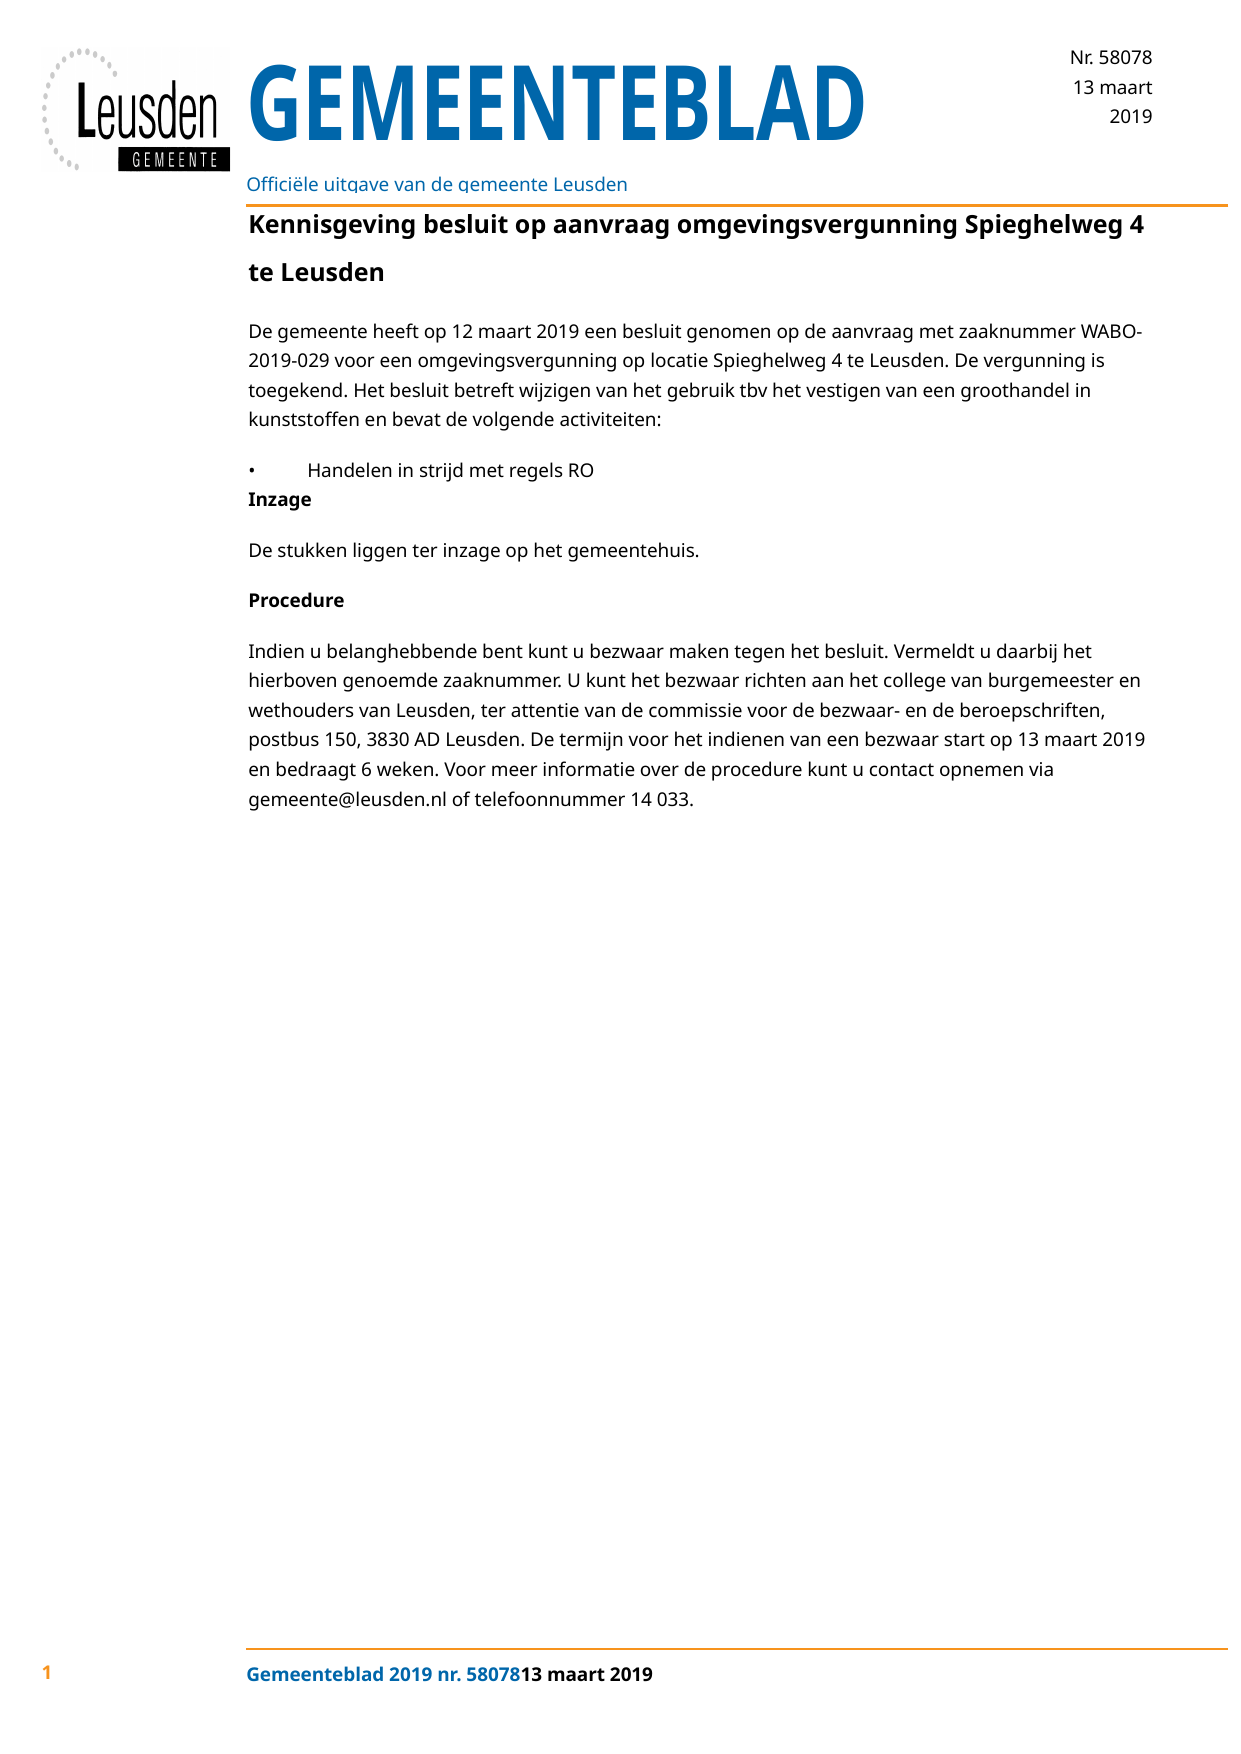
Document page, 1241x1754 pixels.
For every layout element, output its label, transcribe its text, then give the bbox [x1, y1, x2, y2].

picture [41, 47, 231, 172]
text Procedure [248, 587, 1152, 613]
list Handelen in strijd met regels RO [248, 457, 1152, 483]
text Indien u belanghebbende bent kunt u bezwaar maken tegen het besluit. Vermeldt u daarbij het hierboven genoemde zaaknummer. U kunt het bezwaar richten aan het college van burgemeester en wethouders van Leusden, ter attentie van de commissie voor de bezwaar- en de beroepschriften, postbus 150, 3830 AD Leusden. De termijn voor het indienen van een bezwaar start op 13 maart 2019 en bedraagt 6 weken. Voor meer informatie over de procedure kunt u contact opnemen via gemeente@leusden.nl of telefoonnummer 14 033. [248, 638, 1152, 812]
text De gemeente heeft op 12 maart 2019 een besluit genomen op de aanvraag met zaaknummer WABO-2019-029 voor een omgevingsvergunning op locatie Spieghelweg 4 te Leusden. De vergunning is toegekend. Het besluit betreft wijzigen van het gebruik tbv het vestigen van een groothandel in kunststoffen en bevat de volgende activiteiten: [248, 318, 1152, 432]
text Inzage [248, 487, 1152, 512]
text Kennisgeving besluit op aanvraag omgevingsvergunning Spieghelweg 4 te Leusden [248, 207, 1152, 288]
text De stukken liggen ter inzage op het gemeentehuis. [248, 537, 1152, 563]
